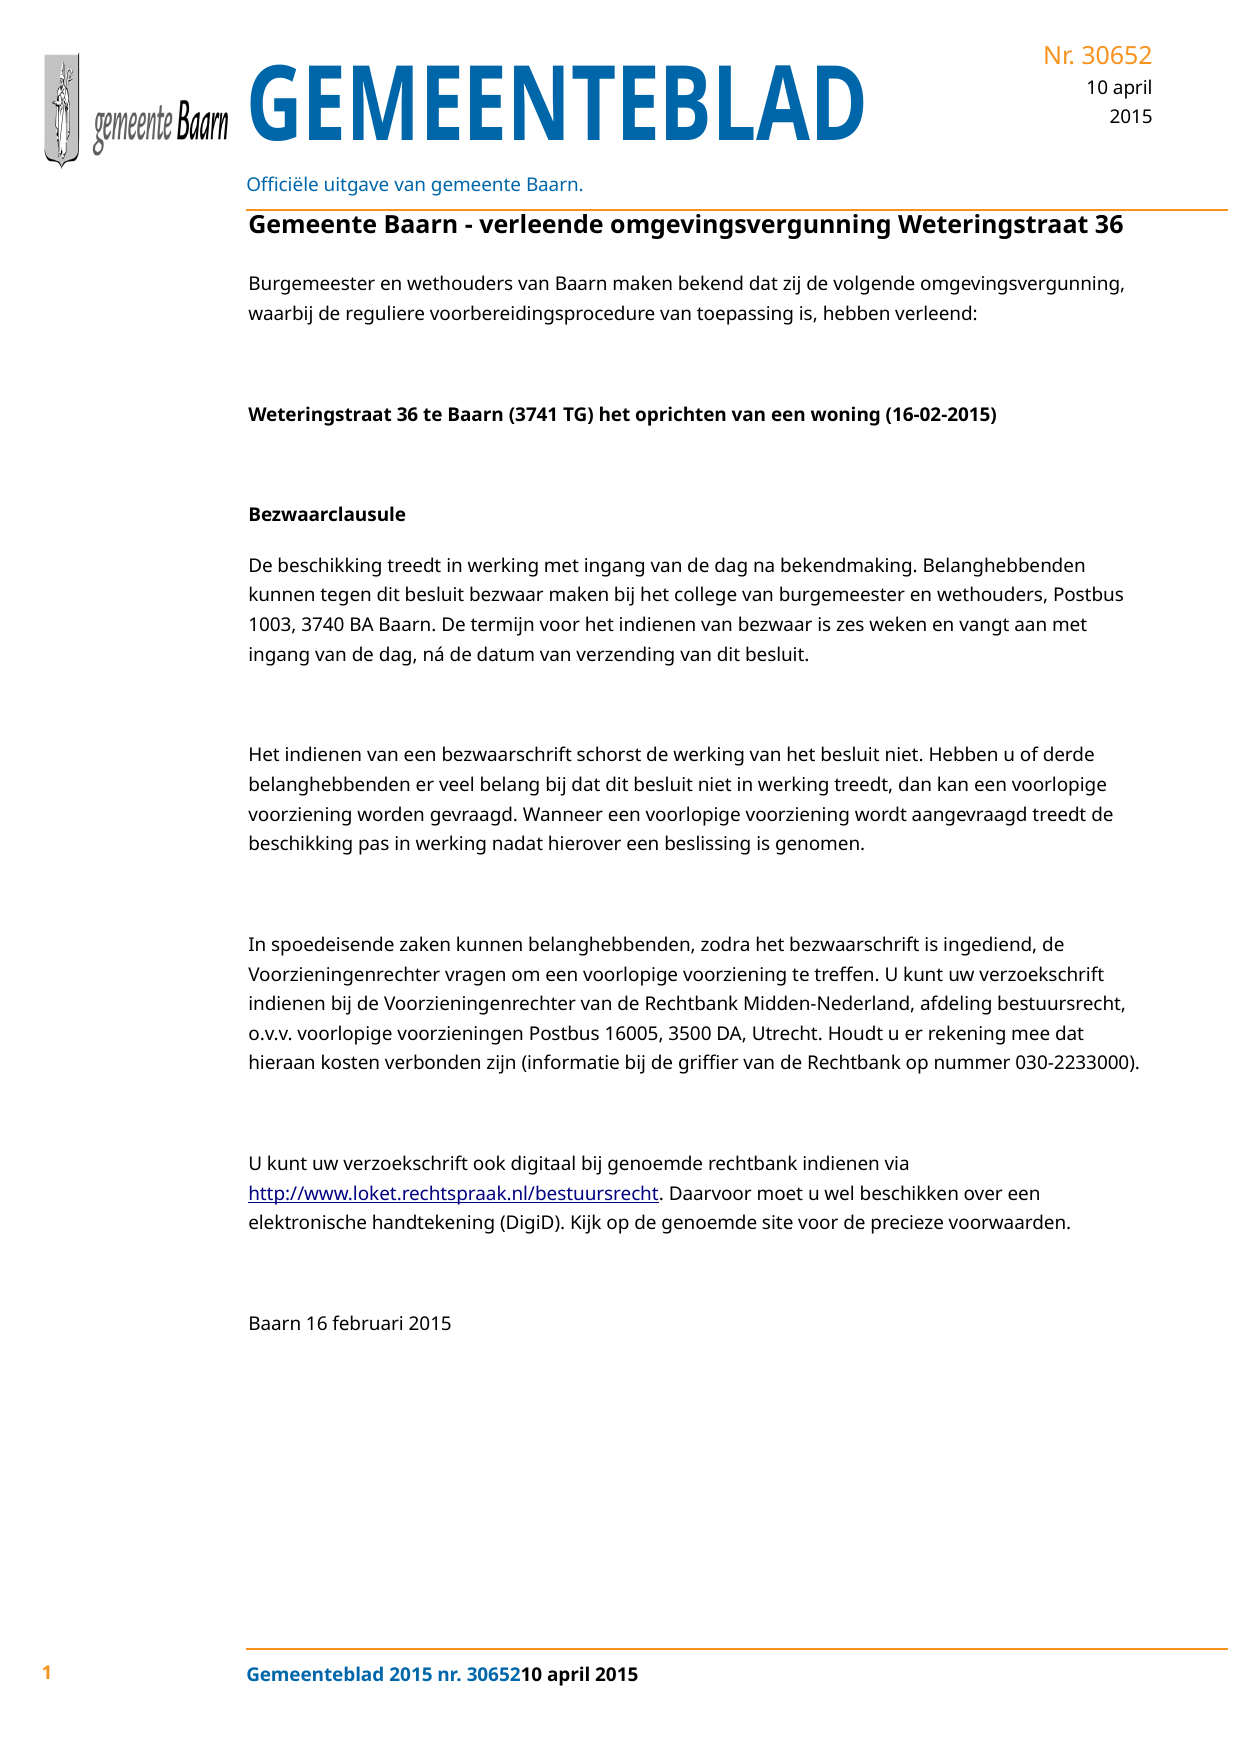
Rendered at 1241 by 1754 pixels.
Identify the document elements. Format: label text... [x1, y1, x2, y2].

text Burgemeester en wethouders van Baarn maken bekend dat zij de volgende omgevingsvergunning, waarbij de reguliere voorbereidingsprocedure van toepassing is, hebben verleend: [248, 270, 1152, 326]
text Weteringstraat 36 te Baarn (3741 TG) het oprichten van een woning (16-02-2015) [248, 401, 1152, 426]
picture [41, 47, 231, 172]
text Gemeente Baarn - verleende omgevingsvergunning Weteringstraat 36 [248, 211, 1152, 241]
text In spoedeisende zaken kunnen belanghebbenden, zodra het bezwaarschrift is ingediend, de Voorzieningenrechter vragen om een voorlopige voorziening te treffen. U kunt uw verzoekschrift indienen bij de Voorzieningenrechter van de Rechtbank Midden-Nederland, afdeling bestuursrecht, o.v.v. voorlopige voorzieningen Postbus 16005, 3500 DA, Utrecht. Houdt u er rekening mee dat hieraan kosten verbonden zijn (informatie bij de griffier van de Rechtbank op nummer 030-2233000). [248, 931, 1152, 1075]
text Het indienen van een bezwaarschrift schorst de werking van het besluit niet. Hebben u of derde belanghebbenden er veel belang bij dat dit besluit niet in werking treedt, dan kan een voorlopige voorziening worden gevraagd. Wanneer een voorlopige voorziening wordt aangevraagd treedt de beschikking pas in werking nadat hierover een beslissing is genomen. [248, 742, 1152, 856]
text U kunt uw verzoekschrift ook digitaal bij genoemde rechtbank indienen via http://www.loket.rechtspraak.nl/bestuursrecht. Daarvoor moet u wel beschikken over een elektronische handtekening (DigiD). Kijk op de genoemde site voor de precieze voorwaarden. [248, 1150, 1152, 1235]
text Baarn 16 februari 2015 [248, 1310, 1152, 1336]
text Bezwaarclausule [248, 502, 1152, 527]
text De beschikking treedt in werking met ingang van de dag na bekendmaking. Belanghebbenden kunnen tegen dit besluit bezwaar maken bij het college van burgemeester en wethouders, Postbus 1003, 3740 BA Baarn. De termijn voor het indienen van bezwaar is zes weken en vangt aan met ingang van de dag, ná de datum van verzending van dit besluit. [248, 552, 1152, 666]
